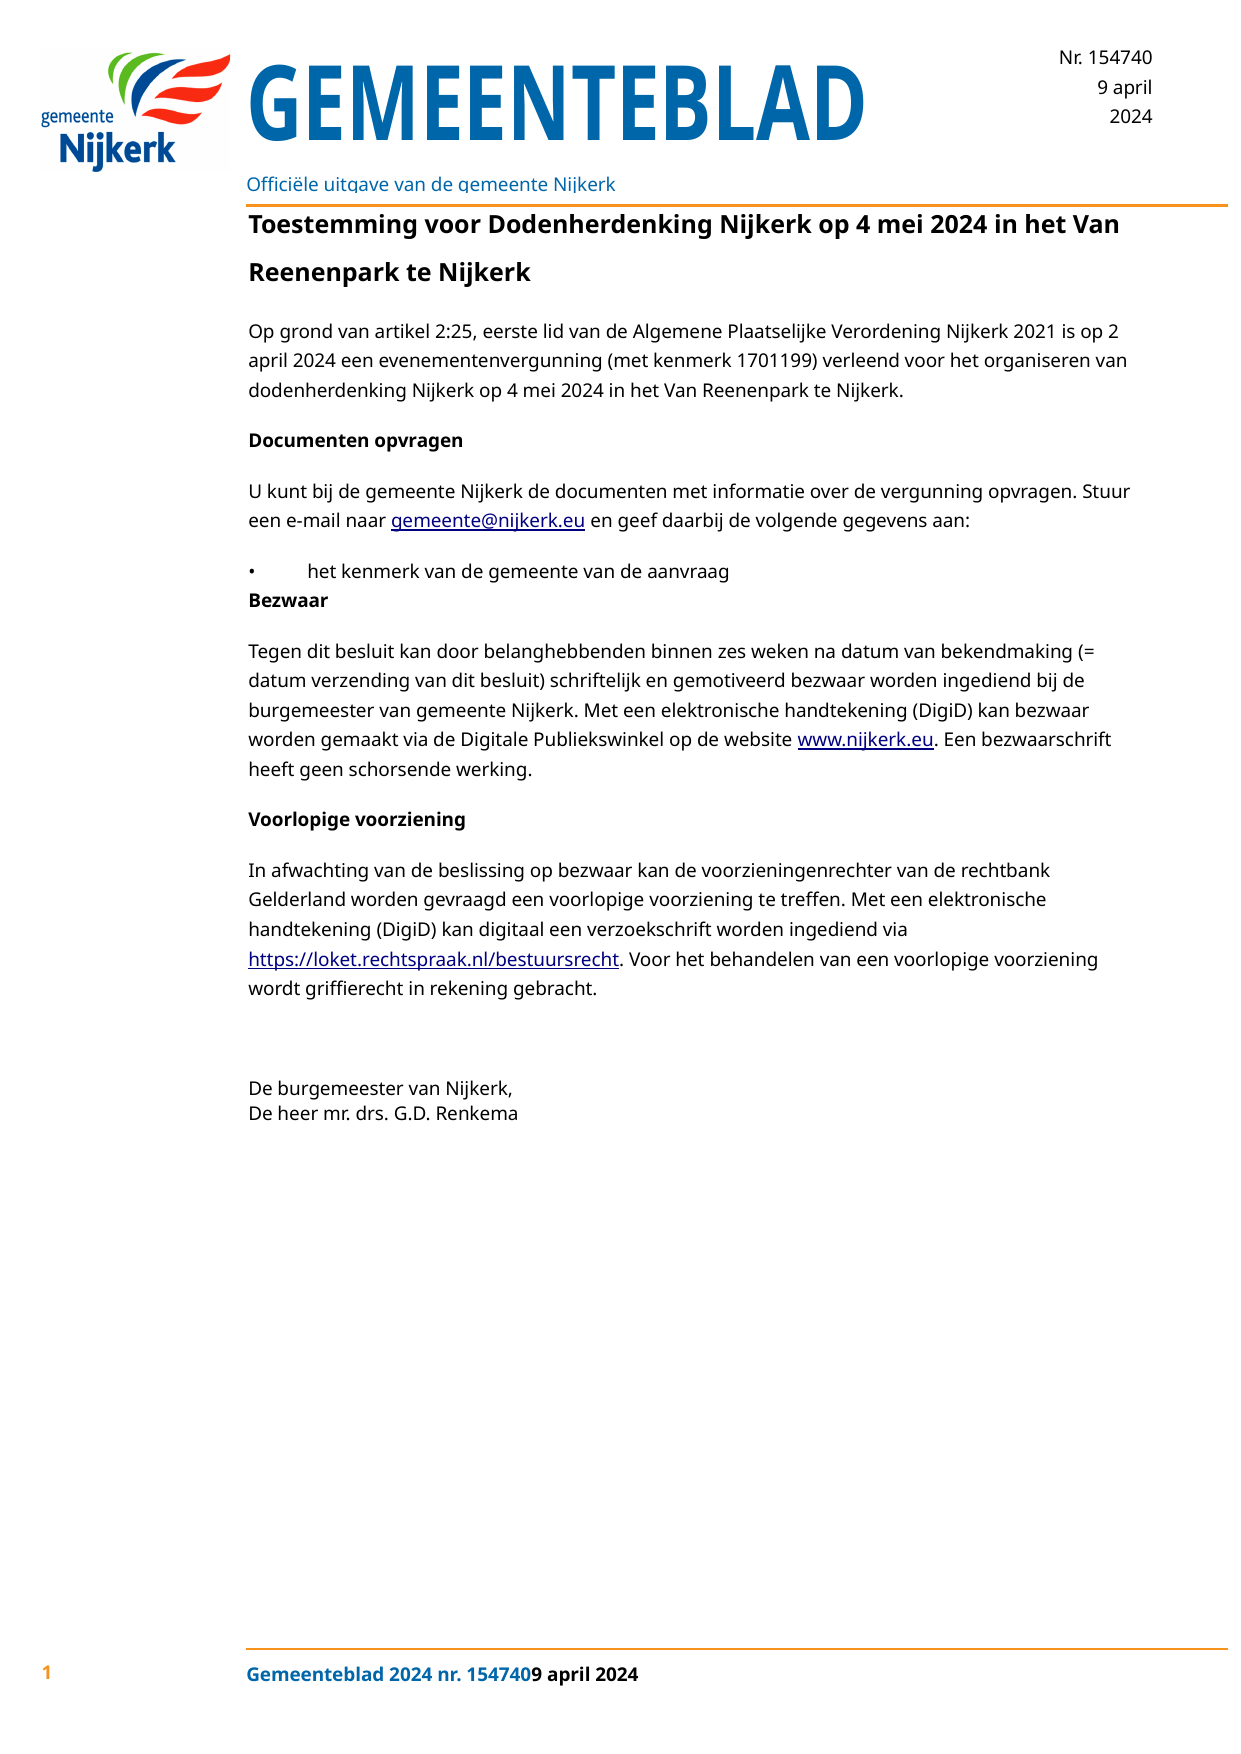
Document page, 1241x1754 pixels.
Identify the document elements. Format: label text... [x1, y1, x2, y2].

text Op grond van artikel 2:25, eerste lid van de Algemene Plaatselijke Verordening Nijkerk 2021 is op 2 april 2024 een evenementenvergunning (met kenmerk 1701199) verleend voor het organiseren van dodenherdenking Nijkerk op 4 mei 2024 in het Van Reenenpark te Nijkerk. [248, 318, 1152, 403]
text De heer mr. drs. G.D. Renkema [248, 1100, 1152, 1126]
text In afwachting van de beslissing op bezwaar kan de voorzieningenrechter van de rechtbank Gelderland worden gevraagd een voorlopige voorziening te treffen. Met een elektronische handtekening (DigiD) kan digitaal een verzoekschrift worden ingediend via https://loket.rechtspraak.nl/bestuursrecht. Voor het behandelen van een voorlopige voorziening wordt griffierecht in rekening gebracht. [248, 857, 1152, 1001]
text De burgemeester van Nijkerk, [248, 1075, 1152, 1100]
list het kenmerk van de gemeente van de aanvraag [248, 558, 1152, 584]
text Tegen dit besluit kan door belanghebbenden binnen zes weken na datum van bekendmaking (= datum verzending van dit besluit) schriftelijk en gemotiveerd bezwaar worden ingediend bij de burgemeester van gemeente Nijkerk. Met een elektronische handtekening (DigiD) kan bezwaar worden gemaakt via de Digitale Publiekswinkel op de website www.nijkerk.eu. Een bezwaarschrift heeft geen schorsende werking. [248, 638, 1152, 782]
text Toestemming voor Dodenherdenking Nijkerk op 4 mei 2024 in het Van Reenenpark te Nijkerk [248, 207, 1152, 288]
text Voorlopige voorziening [248, 807, 1152, 832]
text Documenten opvragen [248, 427, 1152, 453]
picture [41, 47, 231, 172]
text U kunt bij de gemeente Nijkerk de documenten met informatie over de vergunning opvragen. Stuur een e-mail naar gemeente@nijkerk.eu en geef daarbij de volgende gegevens aan: [248, 478, 1152, 533]
text Bezwaar [248, 587, 1152, 613]
